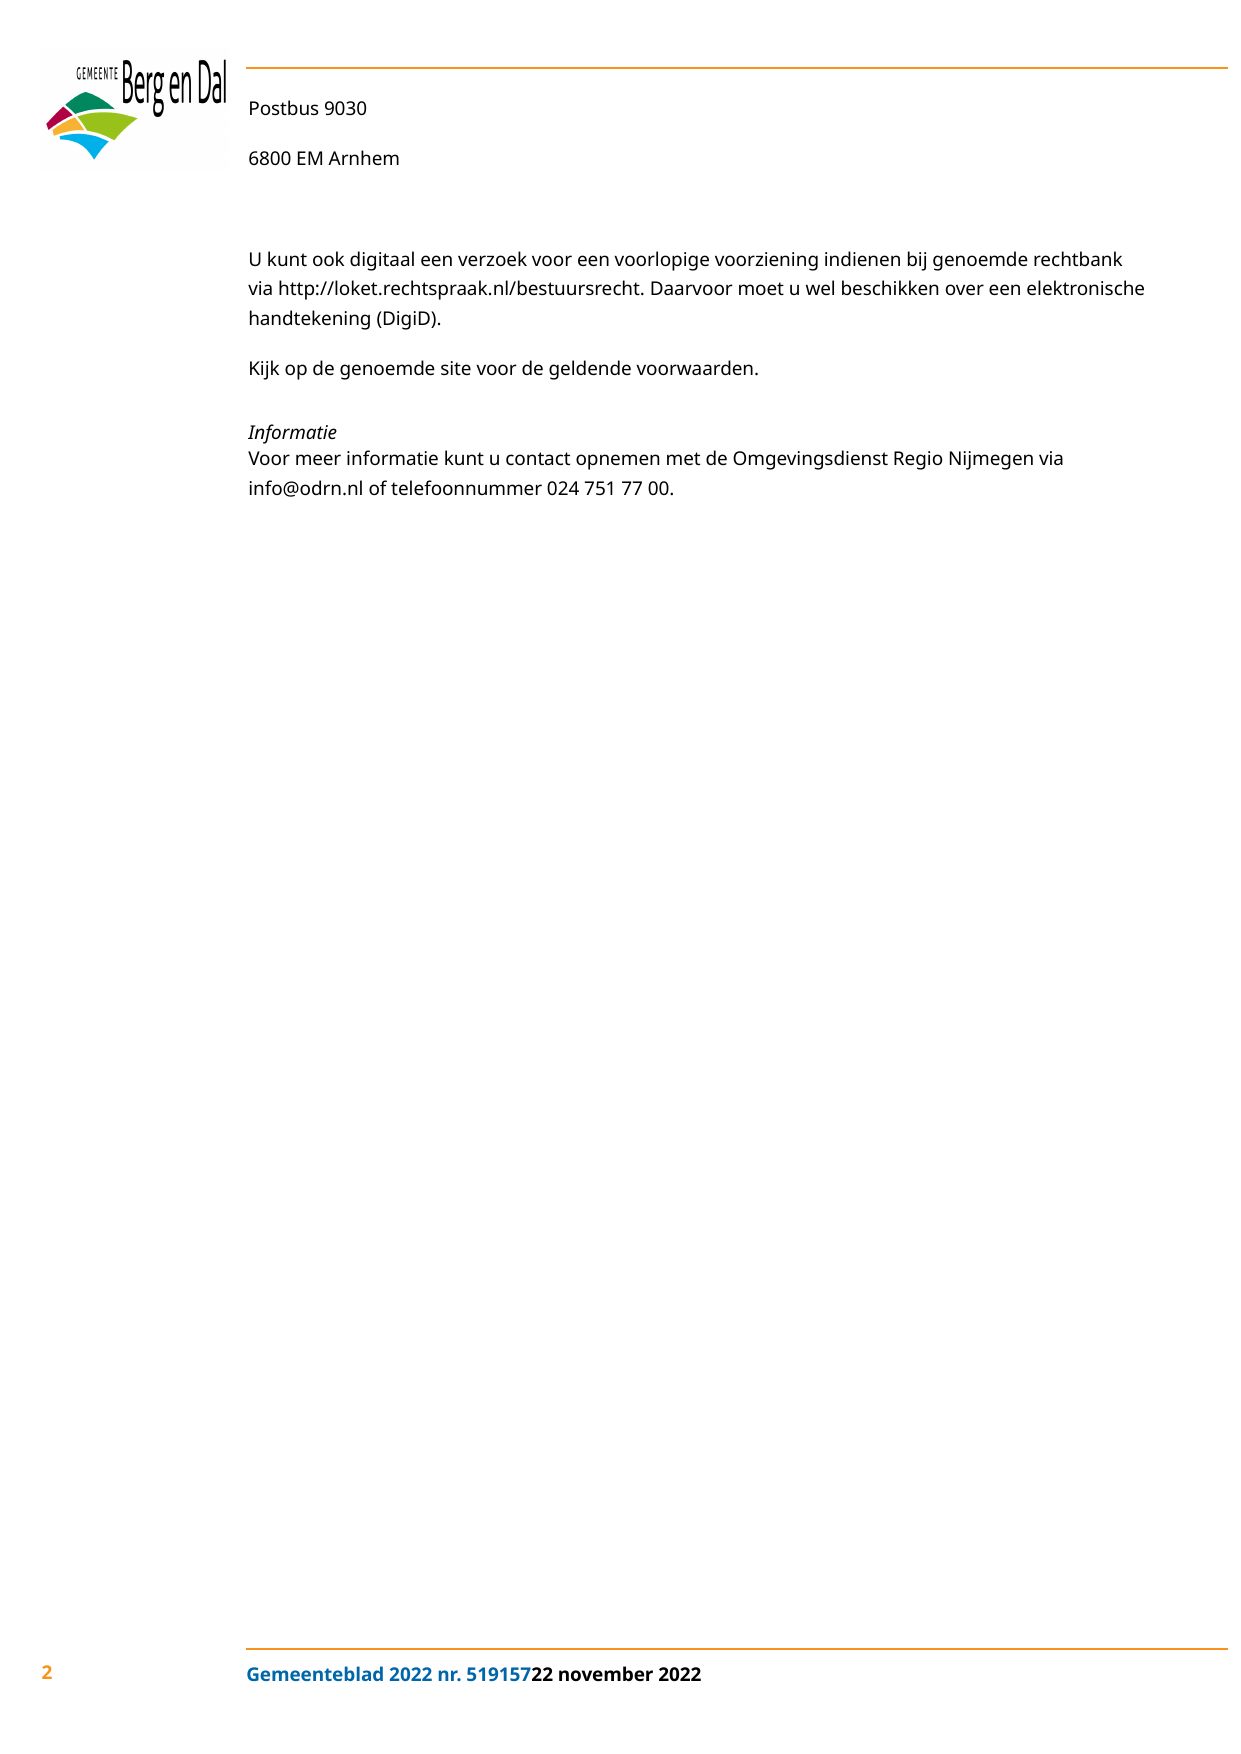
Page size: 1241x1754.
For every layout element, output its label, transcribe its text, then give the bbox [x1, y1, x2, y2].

text 6800 EM Arnhem [248, 145, 1152, 171]
text Informatie [248, 419, 1152, 445]
text U kunt ook digitaal een verzoek voor een voorlopige voorziening indienen bij genoemde rechtbank via http://loket.rechtspraak.nl/bestuursrecht. Daarvoor moet u wel beschikken over een elektronische handtekening (DigiD). [248, 246, 1152, 331]
text Postbus 9030 [248, 95, 1152, 121]
text Voor meer informatie kunt u contact opnemen met de Omgevingsdienst Regio Nijmegen via info@odrn.nl of telefoonnummer 024 751 77 00. [248, 445, 1152, 501]
text Kijk op de genoemde site voor de geldende voorwaarden. [248, 356, 1152, 381]
picture [41, 47, 231, 172]
